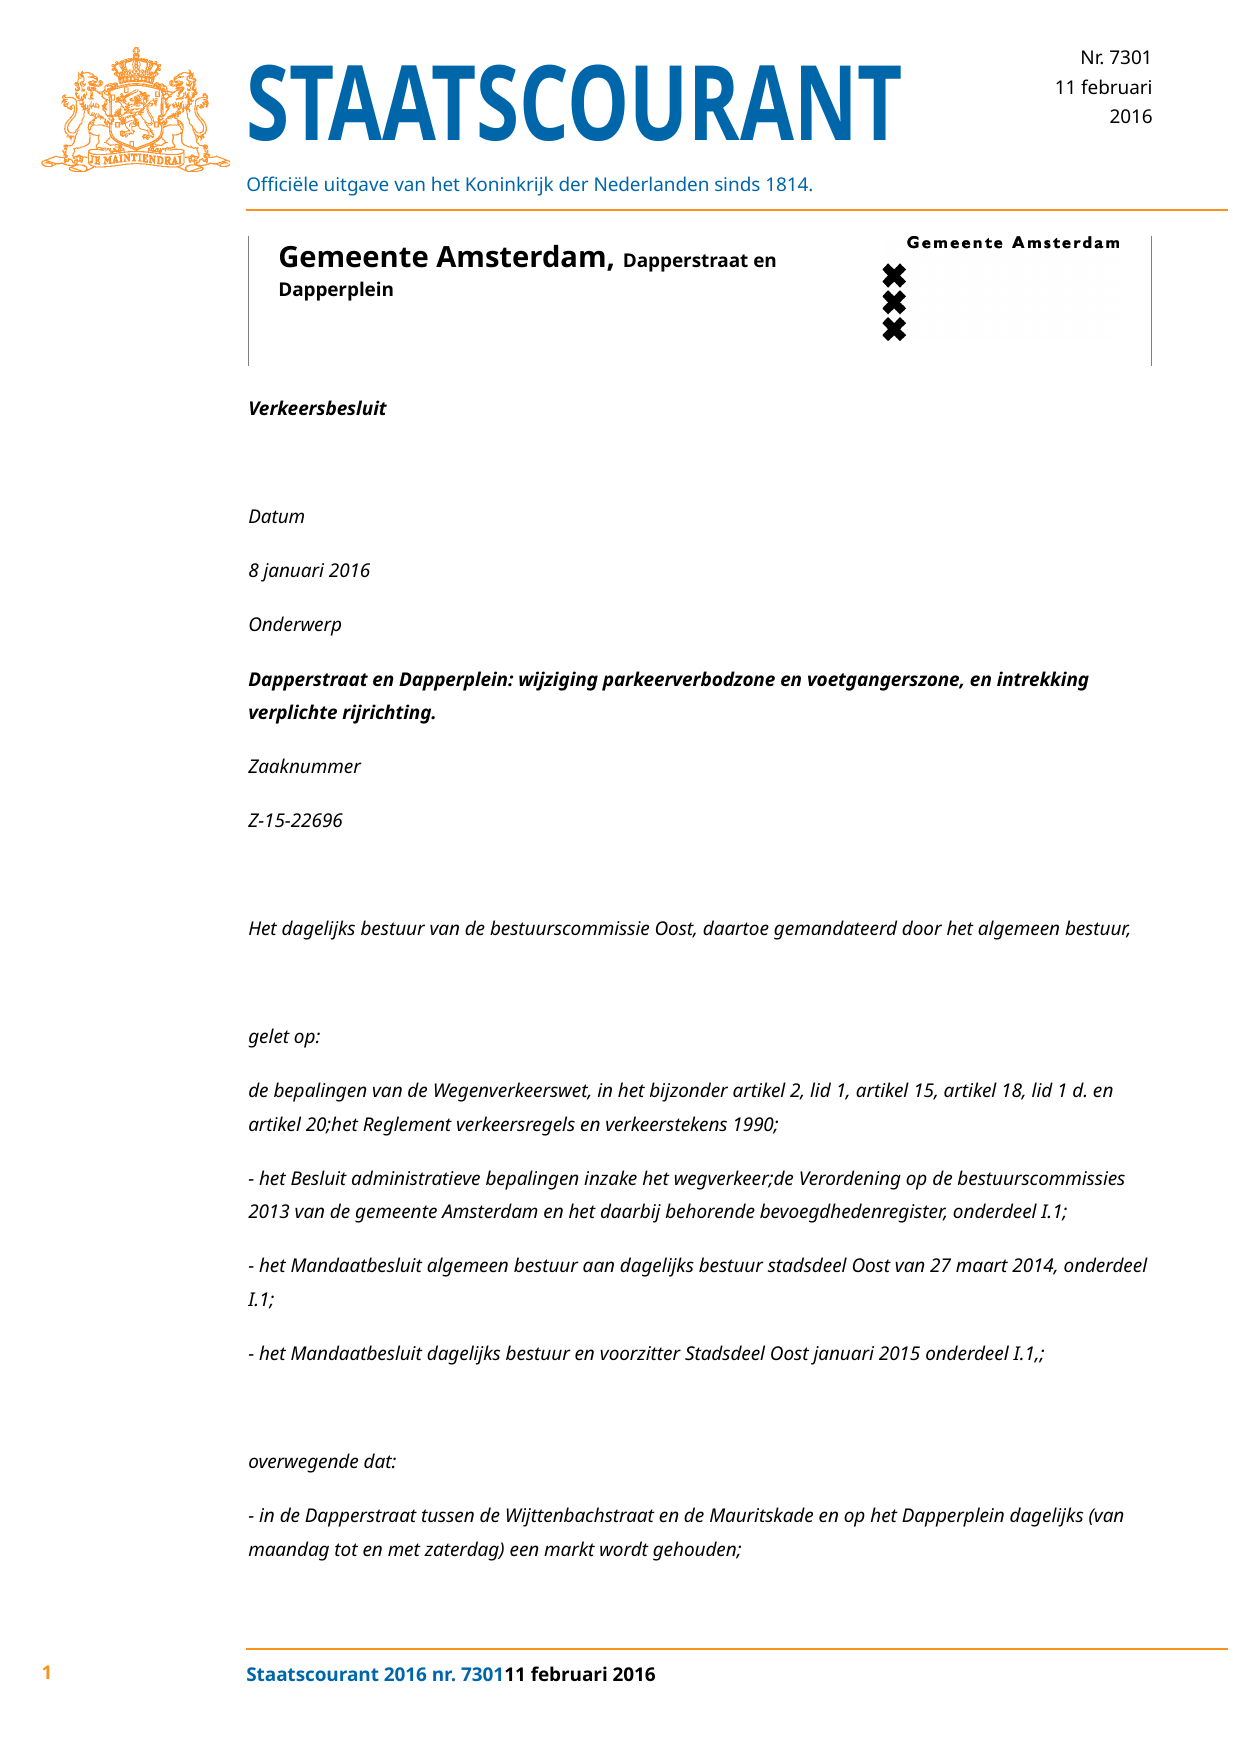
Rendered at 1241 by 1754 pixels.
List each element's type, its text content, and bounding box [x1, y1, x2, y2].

text Datum [248, 503, 1152, 529]
picture [882, 236, 1119, 341]
text 8 januari 2016 [248, 558, 1152, 583]
text - het Mandaatbesluit algemeen bestuur aan dagelijks bestuur stadsdeel Oost van 27 maart 2014, onderdeel I.1; [248, 1253, 1152, 1312]
text Verkeersbesluit [248, 395, 1152, 421]
table_header Gemeente Amsterdam, Dapperstraat en Dapperplein [249, 236, 850, 366]
text gelet op: [248, 1023, 1152, 1049]
text Dapperstraat en Dapperplein: wijziging parkeerverbodzone en voetgangerszone, en intrekking verplichte rijrichting. [248, 666, 1152, 725]
text Zaaknummer [248, 753, 1152, 779]
table_header [850, 236, 1151, 366]
text Z-15-22696 [248, 807, 1152, 833]
picture [41, 47, 231, 172]
text - in de Dapperstraat tussen de Wijttenbachstraat en de Mauritskade en op het Dapperplein dagelijks (van maandag tot en met zaterdag) een markt wordt gehouden; [248, 1502, 1152, 1561]
text - het Mandaatbesluit dagelijks bestuur en voorzitter Stadsdeel Oost januari 2015 onderdeel I.1,; [248, 1340, 1152, 1366]
text - het Besluit administratieve bepalingen inzake het wegverkeer;de Verordening op de bestuurscommissies 2013 van de gemeente Amsterdam en het daarbij behorende bevoegdhedenregister, onderdeel I.1; [248, 1165, 1152, 1224]
text de bepalingen van de Wegenverkeerswet, in het bijzonder artikel 2, lid 1, artikel 15, artikel 18, lid 1 d. en artikel 20;het Reglement verkeersregels en verkeerstekens 1990; [248, 1078, 1152, 1137]
text Onderwerp [248, 612, 1152, 637]
text Het dagelijks bestuur van de bestuurscommissie Oost, daartoe gemandateerd door het algemeen bestuur, [248, 915, 1152, 941]
text overwegende dat: [248, 1448, 1152, 1474]
